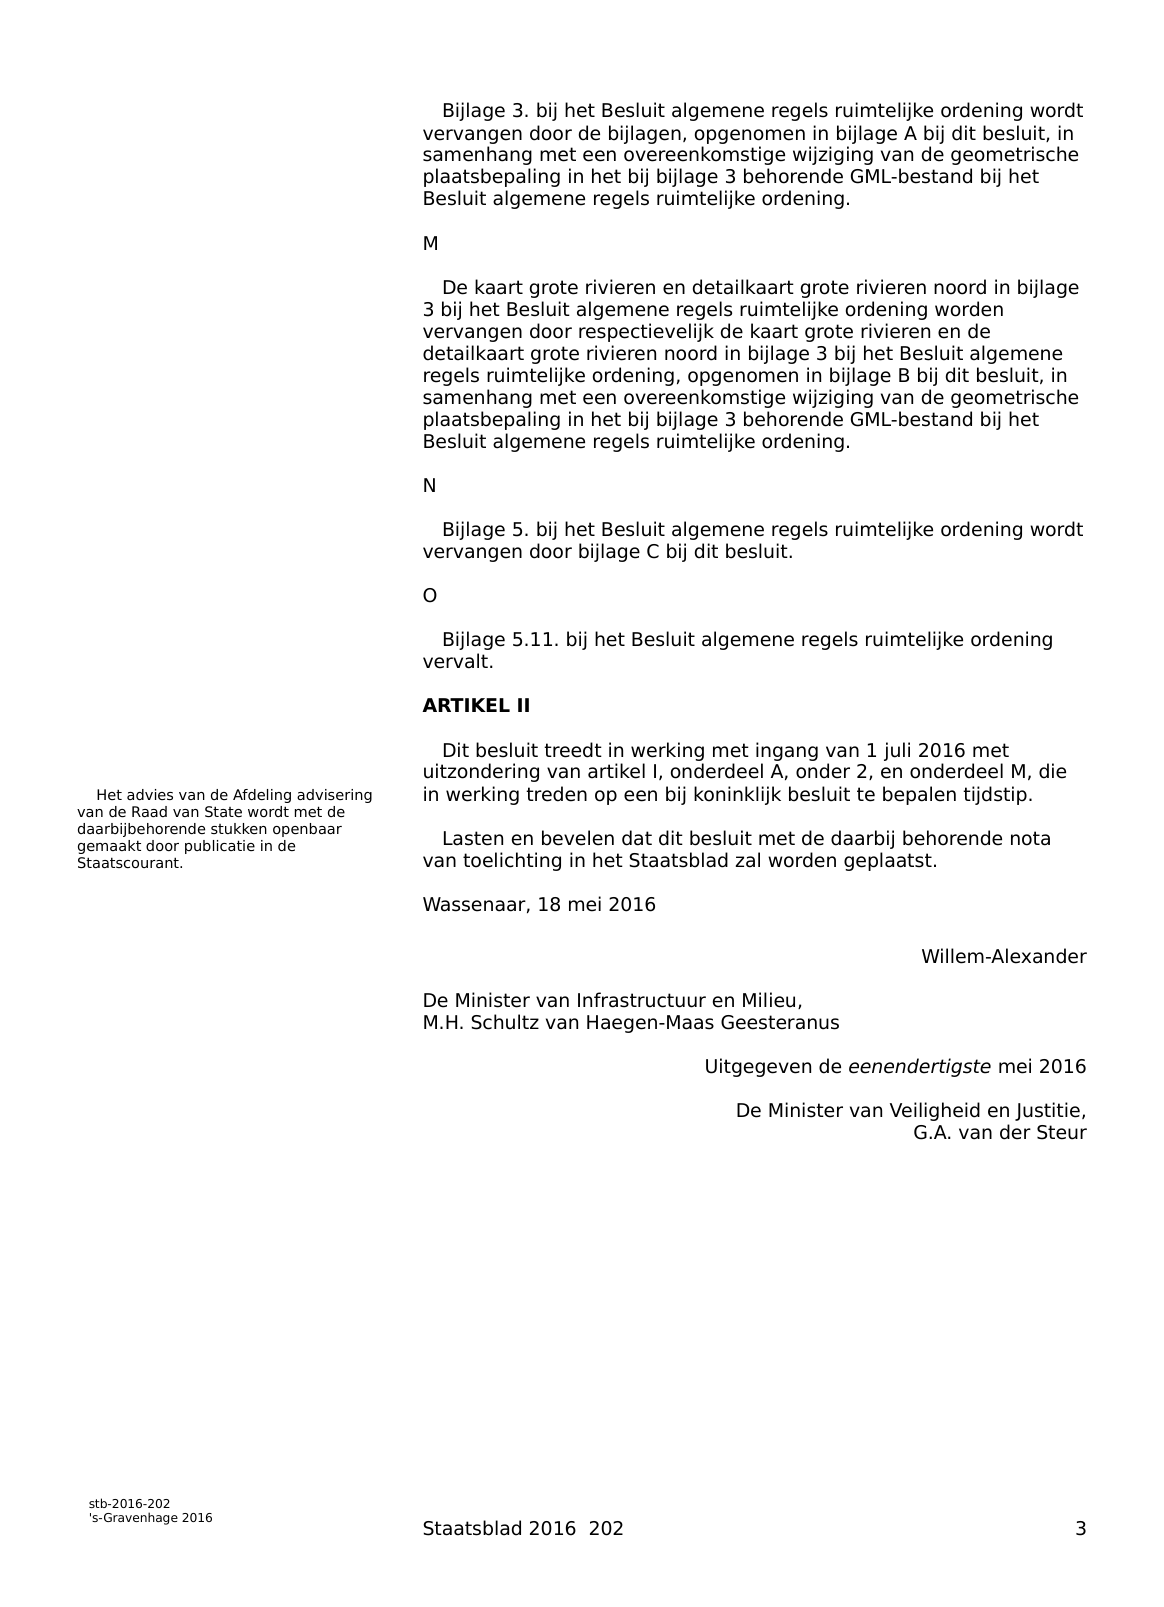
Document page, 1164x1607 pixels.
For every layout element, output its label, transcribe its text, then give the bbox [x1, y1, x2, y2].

text 's-Gravenhage 2016 [88, 1511, 323, 1525]
text Lasten en bevelen dat dit besluit met de daarbij behorende nota van toelichting in het Staatsblad zal worden geplaatst. [422, 828, 1087, 872]
text M [422, 232, 1087, 254]
text Willem-Alexander [422, 946, 1087, 968]
text De kaart grote rivieren en detailkaart grote rivieren noord in bijlage 3 bij het Besluit algemene regels ruimtelijke ordening worden vervangen door respectievelijk de kaart grote rivieren en de detailkaart grote rivieren noord in bijlage 3 bij het Besluit algemene regels ruimtelijke ordening, opgenomen in bijlage B bij dit besluit, in samenhang met een overeenkomstige wijziging van de geometrische plaatsbepaling in het bij bijlage 3 behorende GML-bestand bij het Besluit algemene regels ruimtelijke ordening. [422, 277, 1087, 452]
text Bijlage 3. bij het Besluit algemene regels ruimtelijke ordening wordt vervangen door de bijlagen, opgenomen in bijlage A bij dit besluit, in samenhang met een overeenkomstige wijziging van de geometrische plaatsbepaling in het bij bijlage 3 behorende GML-bestand bij het Besluit algemene regels ruimtelijke ordening. [422, 100, 1087, 210]
text Wassenaar, 18 mei 2016 [422, 894, 1087, 916]
text stb-2016-202 [88, 1497, 323, 1511]
text O [422, 585, 1087, 607]
text Uitgegeven de eenendertigste mei 2016 [422, 1056, 1087, 1078]
text Het advies van de Afdeling advisering van de Raad van State wordt met de daarbijbehorende stukken openbaar gemaakt door publicatie in de Staatscourant. [77, 787, 396, 872]
text Bijlage 5.11. bij het Besluit algemene regels ruimtelijke ordening vervalt. [422, 629, 1087, 673]
text De Minister van Infrastructuur en Milieu, M.H. Schultz van Haegen-Maas Geesteranus [422, 990, 1087, 1034]
text Dit besluit treedt in werking met ingang van 1 juli 2016 met uitzondering van artikel I, onderdeel A, onder 2, en onderdeel M, die in werking treden op een bij koninklijk besluit te bepalen tijdstip. [422, 739, 1087, 805]
text De Minister van Veiligheid en Justitie, G.A. van der Steur [422, 1100, 1087, 1144]
subtitle ARTIKEL II [422, 695, 1087, 717]
text Bijlage 5. bij het Besluit algemene regels ruimtelijke ordening wordt vervangen door bijlage C bij dit besluit. [422, 519, 1087, 563]
text N [422, 475, 1087, 497]
